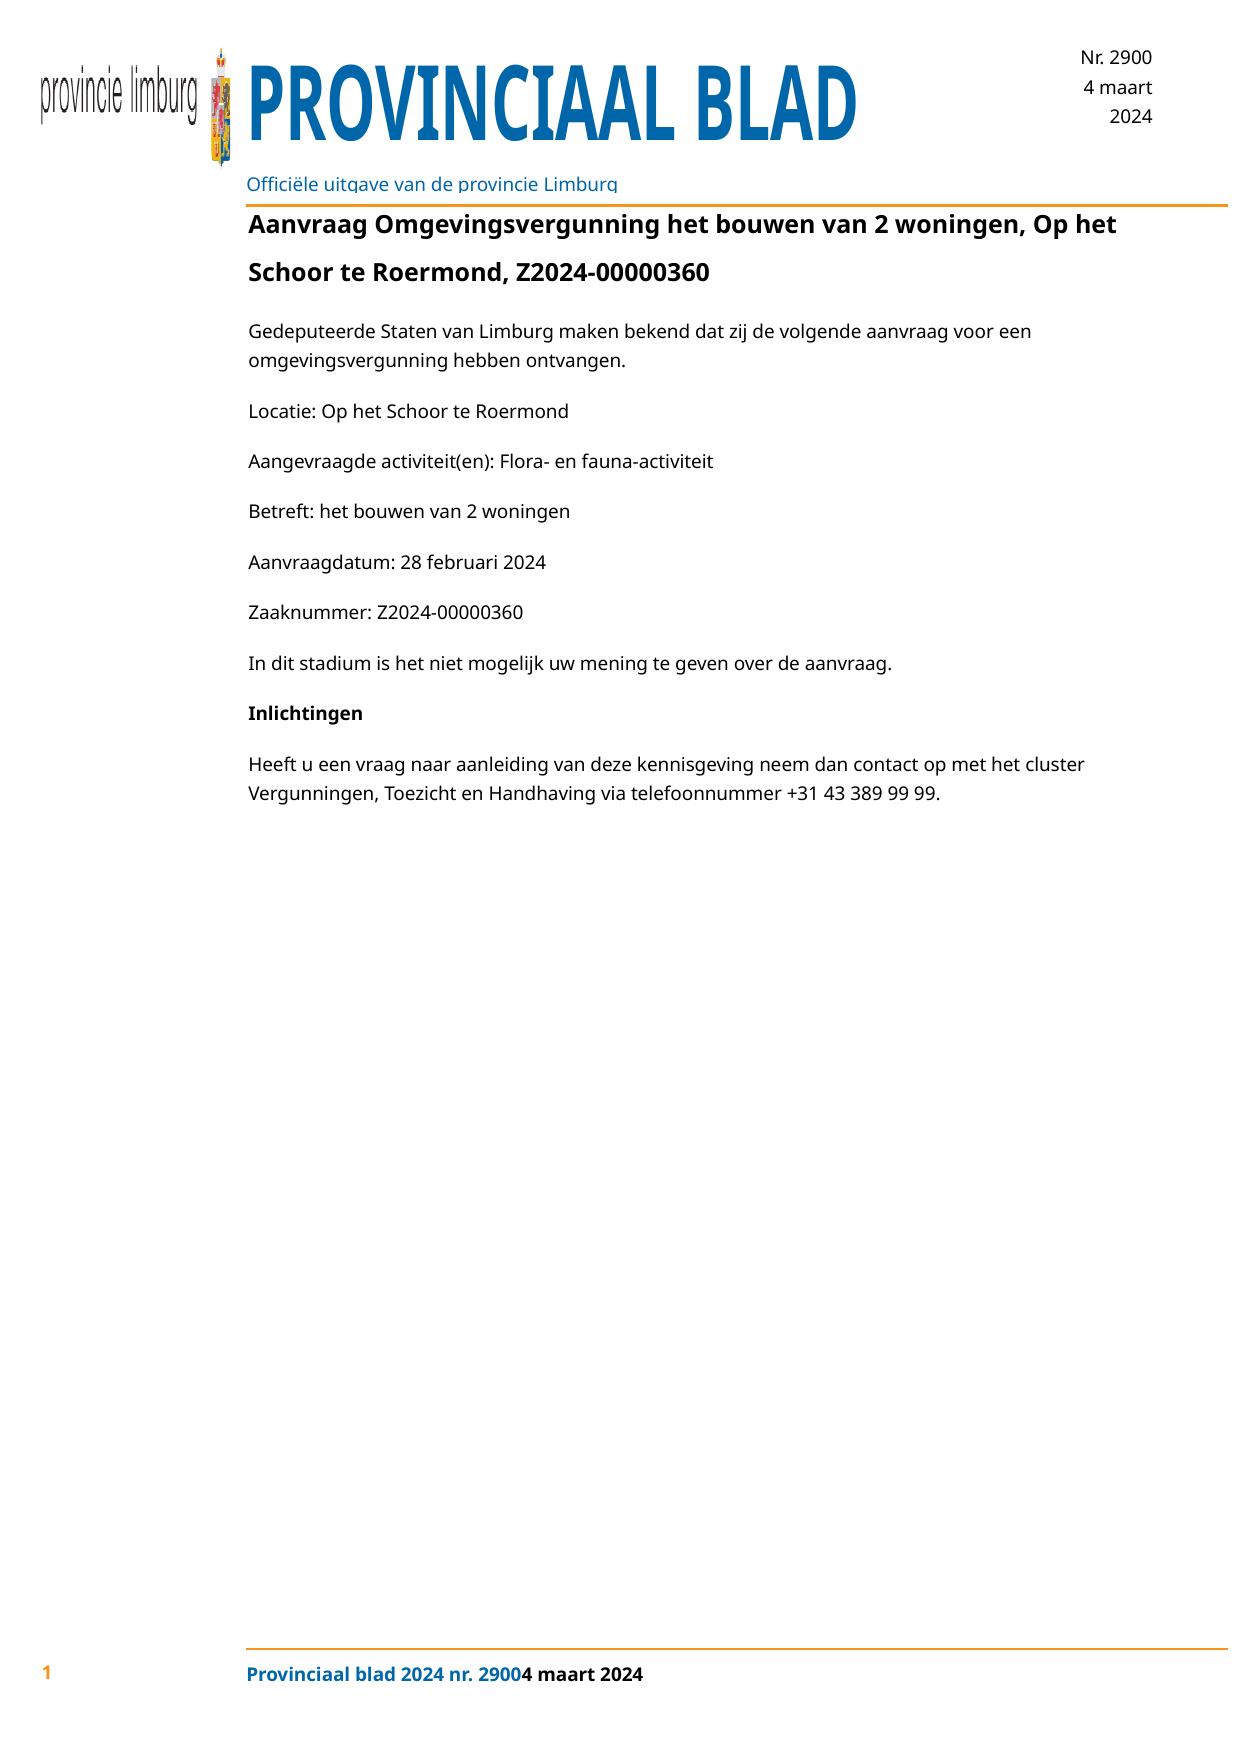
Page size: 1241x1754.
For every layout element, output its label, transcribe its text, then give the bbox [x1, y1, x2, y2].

text Aangevraagde activiteit(en): Flora- en fauna-activiteit [248, 448, 1152, 474]
text Aanvraag Omgevingsvergunning het bouwen van 2 woningen, Op het Schoor te Roermond, Z2024-00000360 [248, 207, 1152, 288]
text Zaaknummer: Z2024-00000360 [248, 599, 1152, 625]
text Gedeputeerde Staten van Limburg maken bekend dat zij de volgende aanvraag voor een omgevingsvergunning hebben ontvangen. [248, 318, 1152, 373]
text Locatie: Op het Schoor te Roermond [248, 398, 1152, 424]
text Inlichtingen [248, 700, 1152, 726]
text Aanvraagdatum: 28 februari 2024 [248, 549, 1152, 575]
text Betreft: het bouwen van 2 woningen [248, 499, 1152, 524]
text In dit stadium is het niet mogelijk uw mening te geven over de aanvraag. [248, 650, 1152, 676]
picture [41, 47, 231, 172]
text Heeft u een vraag naar aanleiding van deze kennisgeving neem dan contact op met het cluster Vergunningen, Toezicht en Handhaving via telefoonnummer +31 43 389 99 99. [248, 751, 1152, 806]
